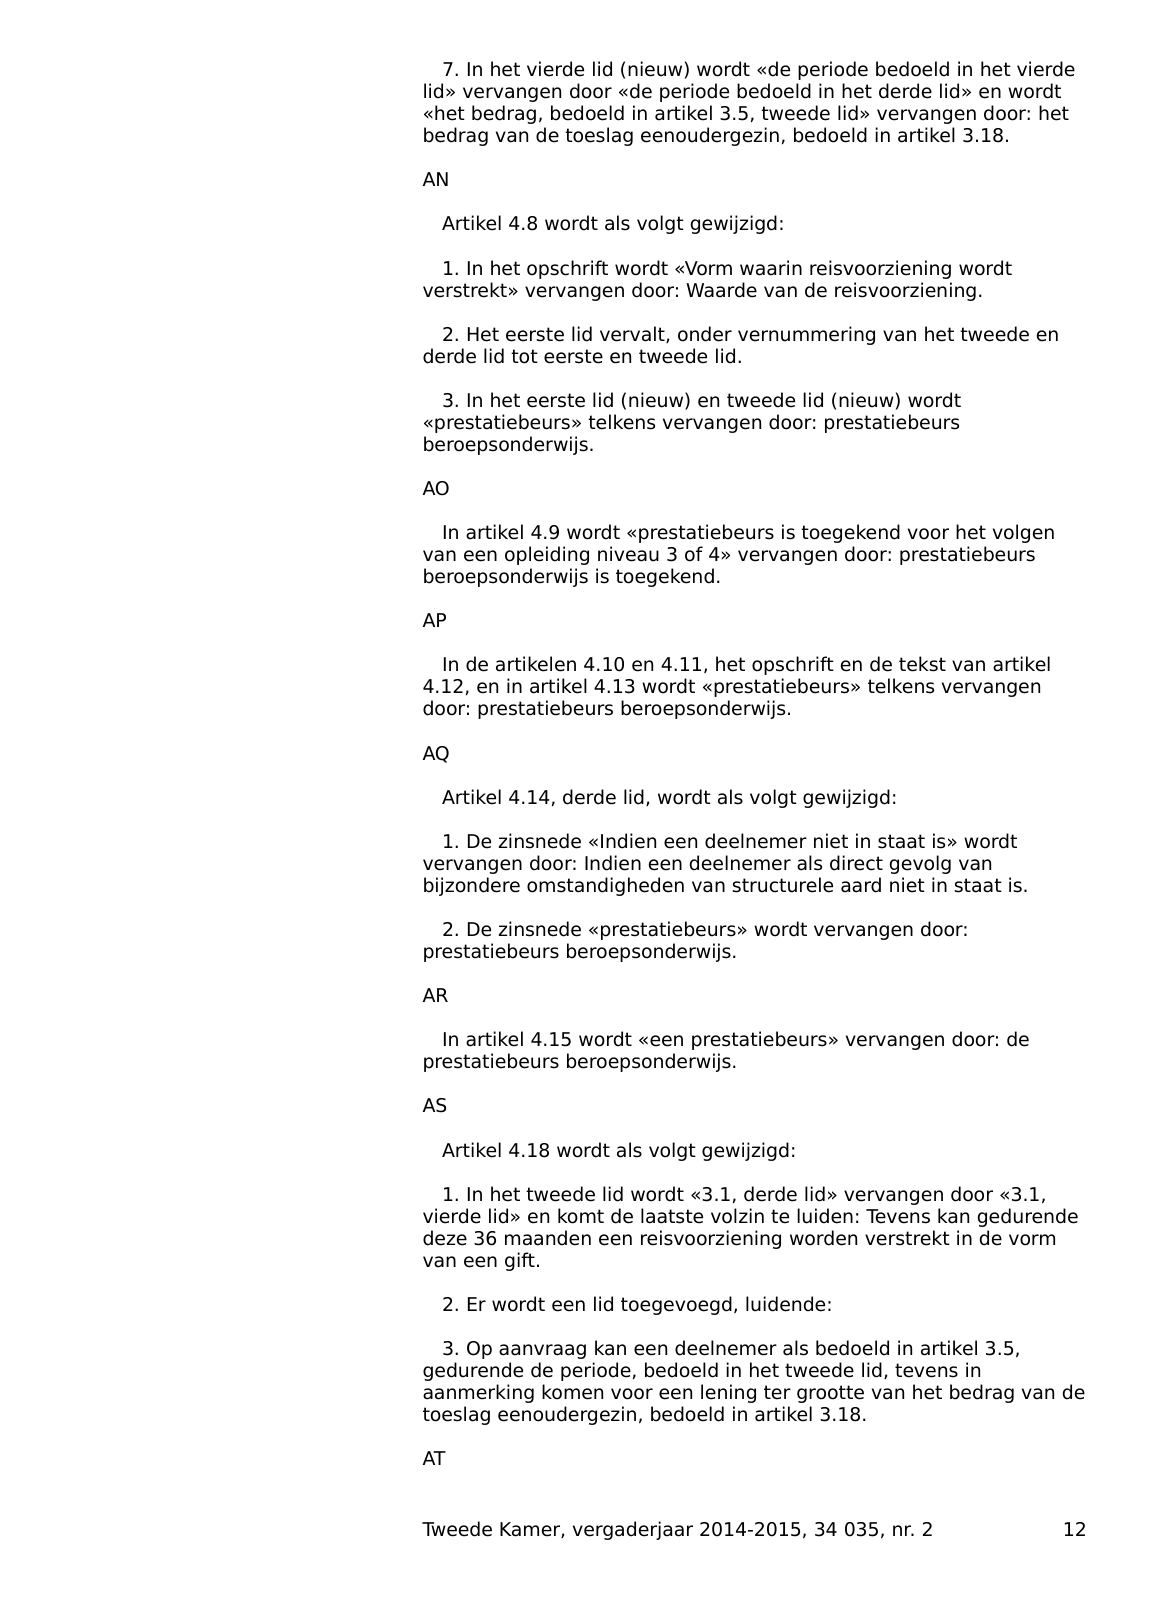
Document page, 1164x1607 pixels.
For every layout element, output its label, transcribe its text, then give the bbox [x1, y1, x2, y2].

text 2. Het eerste lid vervalt, onder vernummering van het tweede en derde lid tot eerste en tweede lid. [422, 324, 1087, 368]
text AP [422, 610, 1087, 632]
text 2. De zinsnede «prestatiebeurs» wordt vervangen door: prestatiebeurs beroepsonderwijs. [422, 919, 1087, 963]
text In artikel 4.9 wordt «prestatiebeurs is toegekend voor het volgen van een opleiding niveau 3 of 4» vervangen door: prestatiebeurs beroepsonderwijs is toegekend. [422, 522, 1087, 588]
text Artikel 4.18 wordt als volgt gewijzigd: [422, 1139, 1087, 1162]
text In de artikelen 4.10 en 4.11, het opschrift en de tekst van artikel 4.12, en in artikel 4.13 wordt «prestatiebeurs» telkens vervangen door: prestatiebeurs beroepsonderwijs. [422, 654, 1087, 720]
text 1. In het opschrift wordt «Vorm waarin reisvoorziening wordt verstrekt» vervangen door: Waarde van de reisvoorziening. [422, 257, 1087, 301]
text 7. In het vierde lid (nieuw) wordt «de periode bedoeld in het vierde lid» vervangen door «de periode bedoeld in het derde lid» en wordt «het bedrag, bedoeld in artikel 3.5, tweede lid» vervangen door: het bedrag van de toeslag eenoudergezin, bedoeld in artikel 3.18. [422, 59, 1087, 147]
text 2. Er wordt een lid toegevoegd, luidende: [422, 1294, 1087, 1316]
text AN [422, 169, 1087, 191]
text 3. In het eerste lid (nieuw) en tweede lid (nieuw) wordt «prestatiebeurs» telkens vervangen door: prestatiebeurs beroepsonderwijs. [422, 390, 1087, 456]
text 3. Op aanvraag kan een deelnemer als bedoeld in artikel 3.5, gedurende de periode, bedoeld in het tweede lid, tevens in aanmerking komen voor een lening ter grootte van het bedrag van de toeslag eenoudergezin, bedoeld in artikel 3.18. [422, 1338, 1087, 1426]
text AO [422, 478, 1087, 500]
text AR [422, 985, 1087, 1007]
text AT [422, 1448, 1087, 1470]
text AQ [422, 742, 1087, 764]
text In artikel 4.15 wordt «een prestatiebeurs» vervangen door: de prestatiebeurs beroepsonderwijs. [422, 1029, 1087, 1073]
text AS [422, 1095, 1087, 1117]
text 1. De zinsnede «Indien een deelnemer niet in staat is» wordt vervangen door: Indien een deelnemer als direct gevolg van bijzondere omstandigheden van structurele aard niet in staat is. [422, 831, 1087, 897]
text Artikel 4.14, derde lid, wordt als volgt gewijzigd: [422, 787, 1087, 809]
text 1. In het tweede lid wordt «3.1, derde lid» vervangen door «3.1, vierde lid» en komt de laatste volzin te luiden: Tevens kan gedurende deze 36 maanden een reisvoorziening worden verstrekt in de vorm van een gift. [422, 1184, 1087, 1272]
text Artikel 4.8 wordt als volgt gewijzigd: [422, 213, 1087, 235]
